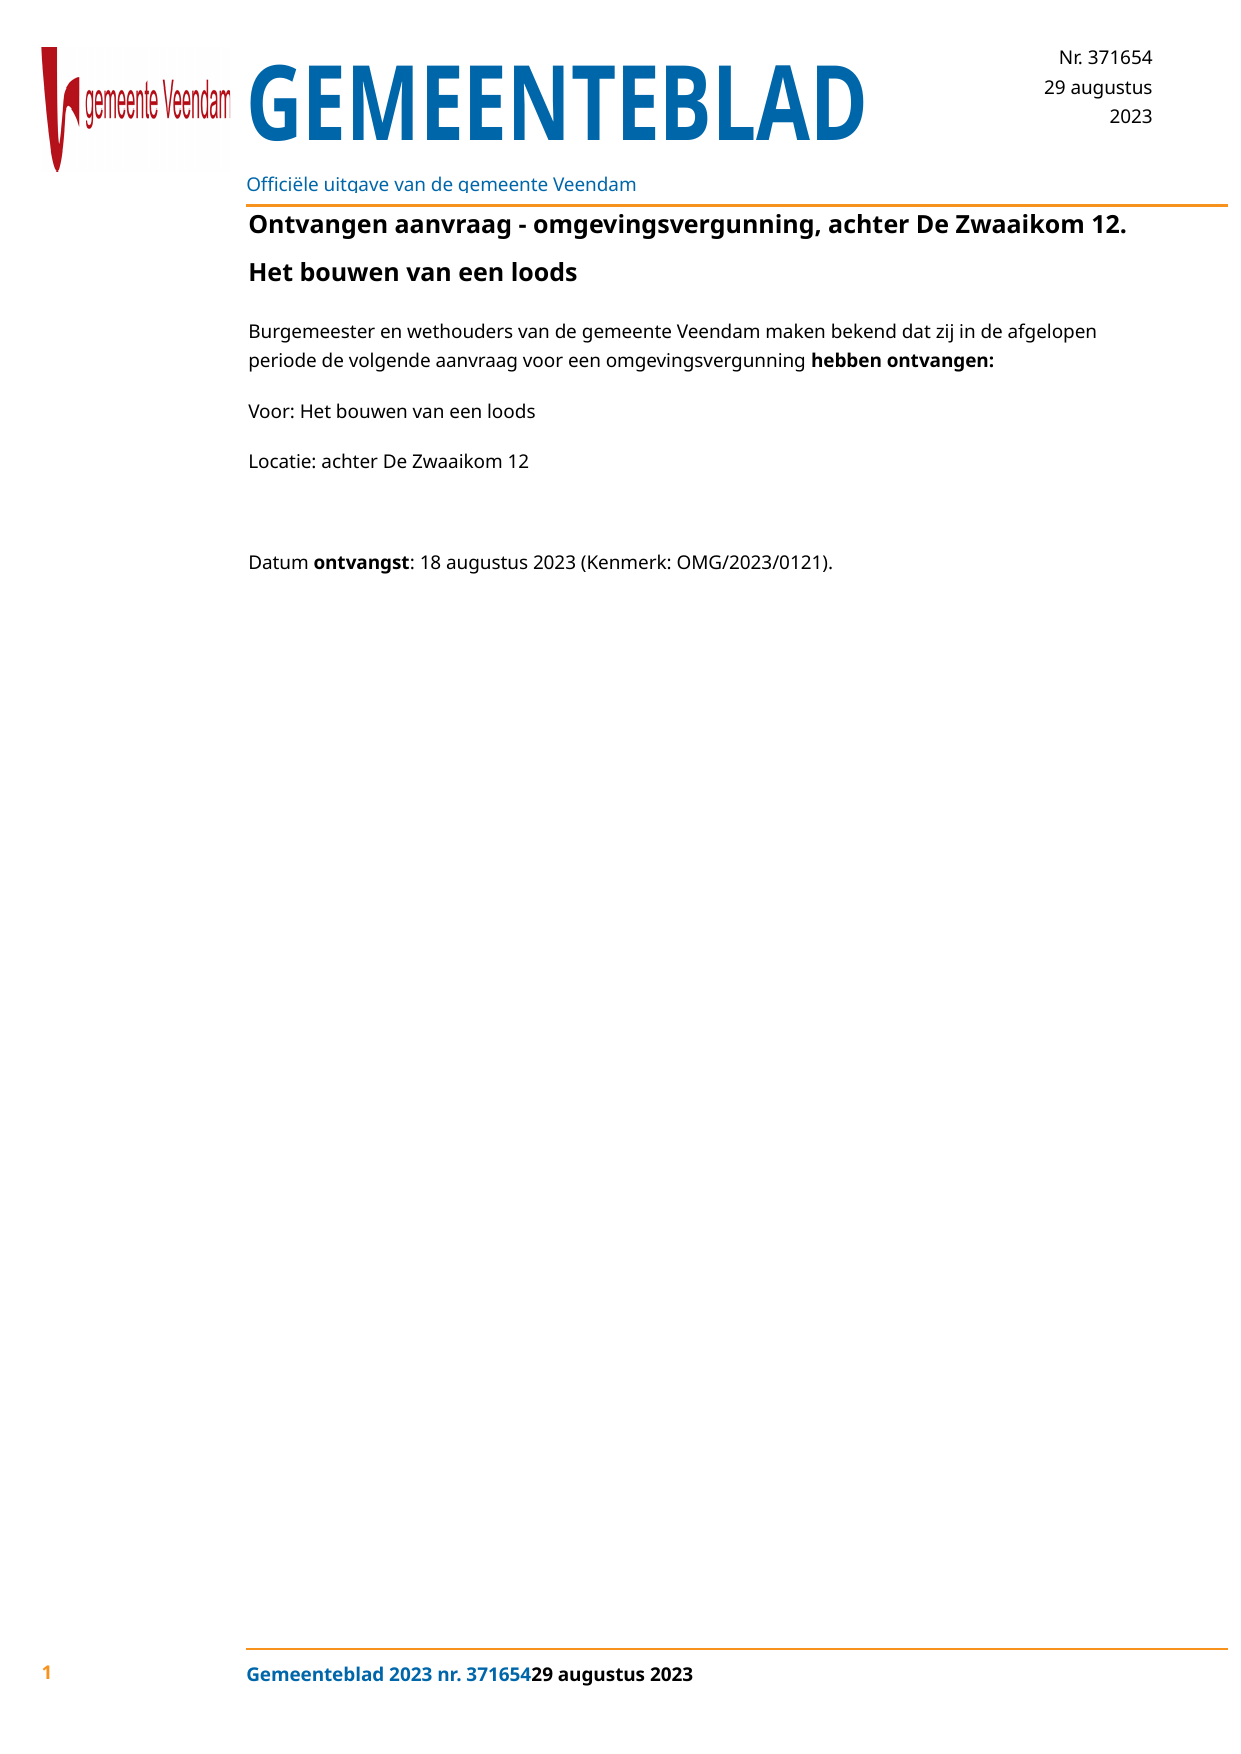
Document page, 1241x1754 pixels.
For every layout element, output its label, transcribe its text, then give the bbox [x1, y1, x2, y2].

picture [41, 47, 231, 172]
text Burgemeester en wethouders van de gemeente Veendam maken bekend dat zij in de afgelopen periode de volgende aanvraag voor een omgevingsvergunning hebben ontvangen: [248, 318, 1152, 373]
text Datum ontvangst: 18 augustus 2023 (Kenmerk: OMG/2023/0121). [248, 549, 1152, 575]
text Ontvangen aanvraag - omgevingsvergunning, achter De Zwaaikom 12. Het bouwen van een loods [248, 207, 1152, 288]
text Voor: Het bouwen van een loods [248, 398, 1152, 424]
text Locatie: achter De Zwaaikom 12 [248, 448, 1152, 474]
